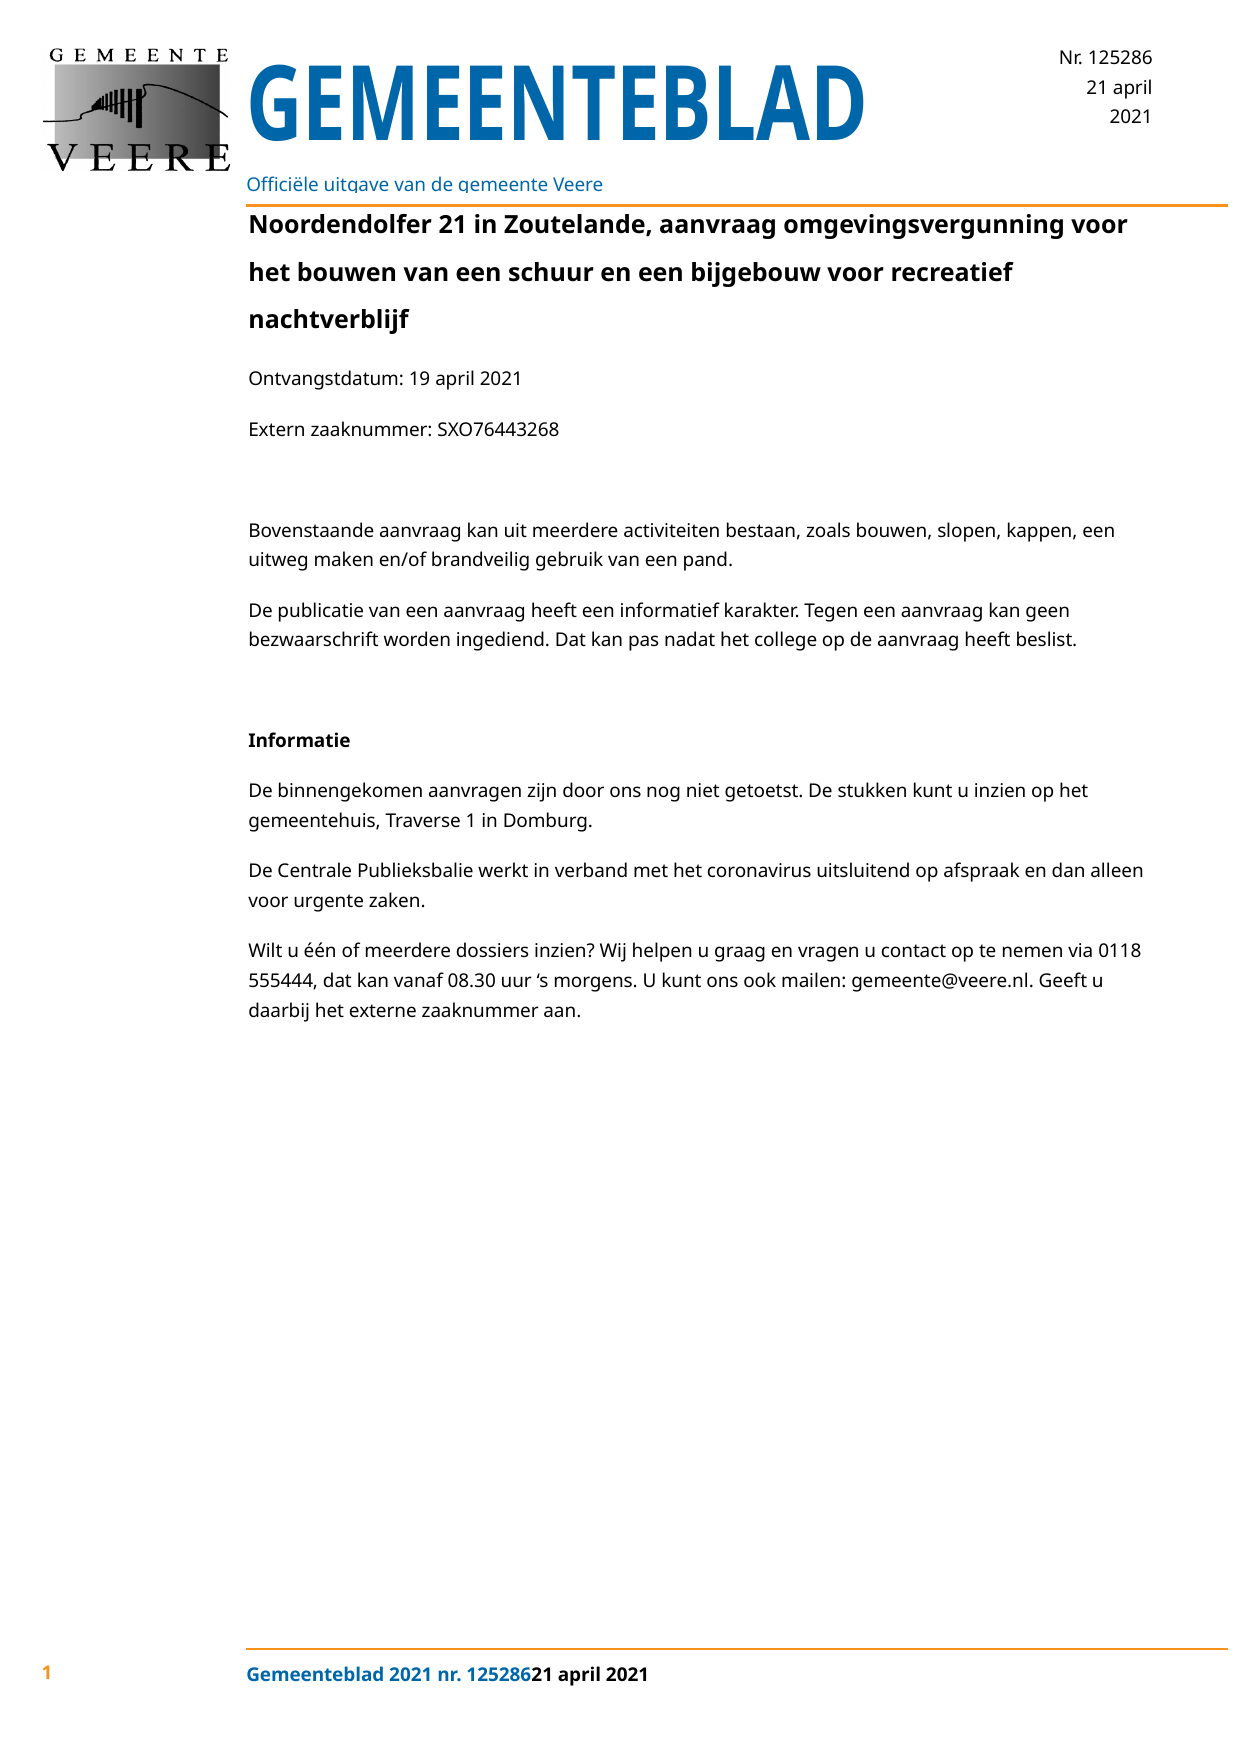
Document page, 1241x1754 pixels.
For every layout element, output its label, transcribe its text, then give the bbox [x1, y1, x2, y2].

text De binnengekomen aanvragen zijn door ons nog niet getoetst. De stukken kunt u inzien op het gemeentehuis, Traverse 1 in Domburg. [248, 778, 1152, 833]
text De Centrale Publieksbalie werkt in verband met het coronavirus uitsluitend op afspraak en dan alleen voor urgente zaken. [248, 858, 1152, 913]
text Wilt u één of meerdere dossiers inzien? Wij helpen u graag en vragen u contact op te nemen via 0118 555444, dat kan vanaf 08.30 uur ‘s morgens. U kunt ons ook mailen: gemeente@veere.nl. Geeft u daarbij het externe zaaknummer aan. [248, 938, 1152, 1022]
text Bovenstaande aanvraag kan uit meerdere activiteiten bestaan, zoals bouwen, slopen, kappen, een uitweg maken en/of brandveilig gebruik van een pand. [248, 517, 1152, 572]
text De publicatie van een aanvraag heeft een informatief karakter. Tegen een aanvraag kan geen bezwaarschrift worden ingediend. Dat kan pas nadat het college op de aanvraag heeft beslist. [248, 597, 1152, 652]
picture [41, 47, 231, 172]
text Noordendolfer 21 in Zoutelande, aanvraag omgevingsvergunning voor het bouwen van een schuur en een bijgebouw voor recreatief nachtverblijf [248, 207, 1152, 336]
text Extern zaaknummer: SXO76443268 [248, 416, 1152, 442]
text Ontvangstdatum: 19 april 2021 [248, 366, 1152, 391]
text Informatie [248, 727, 1152, 753]
